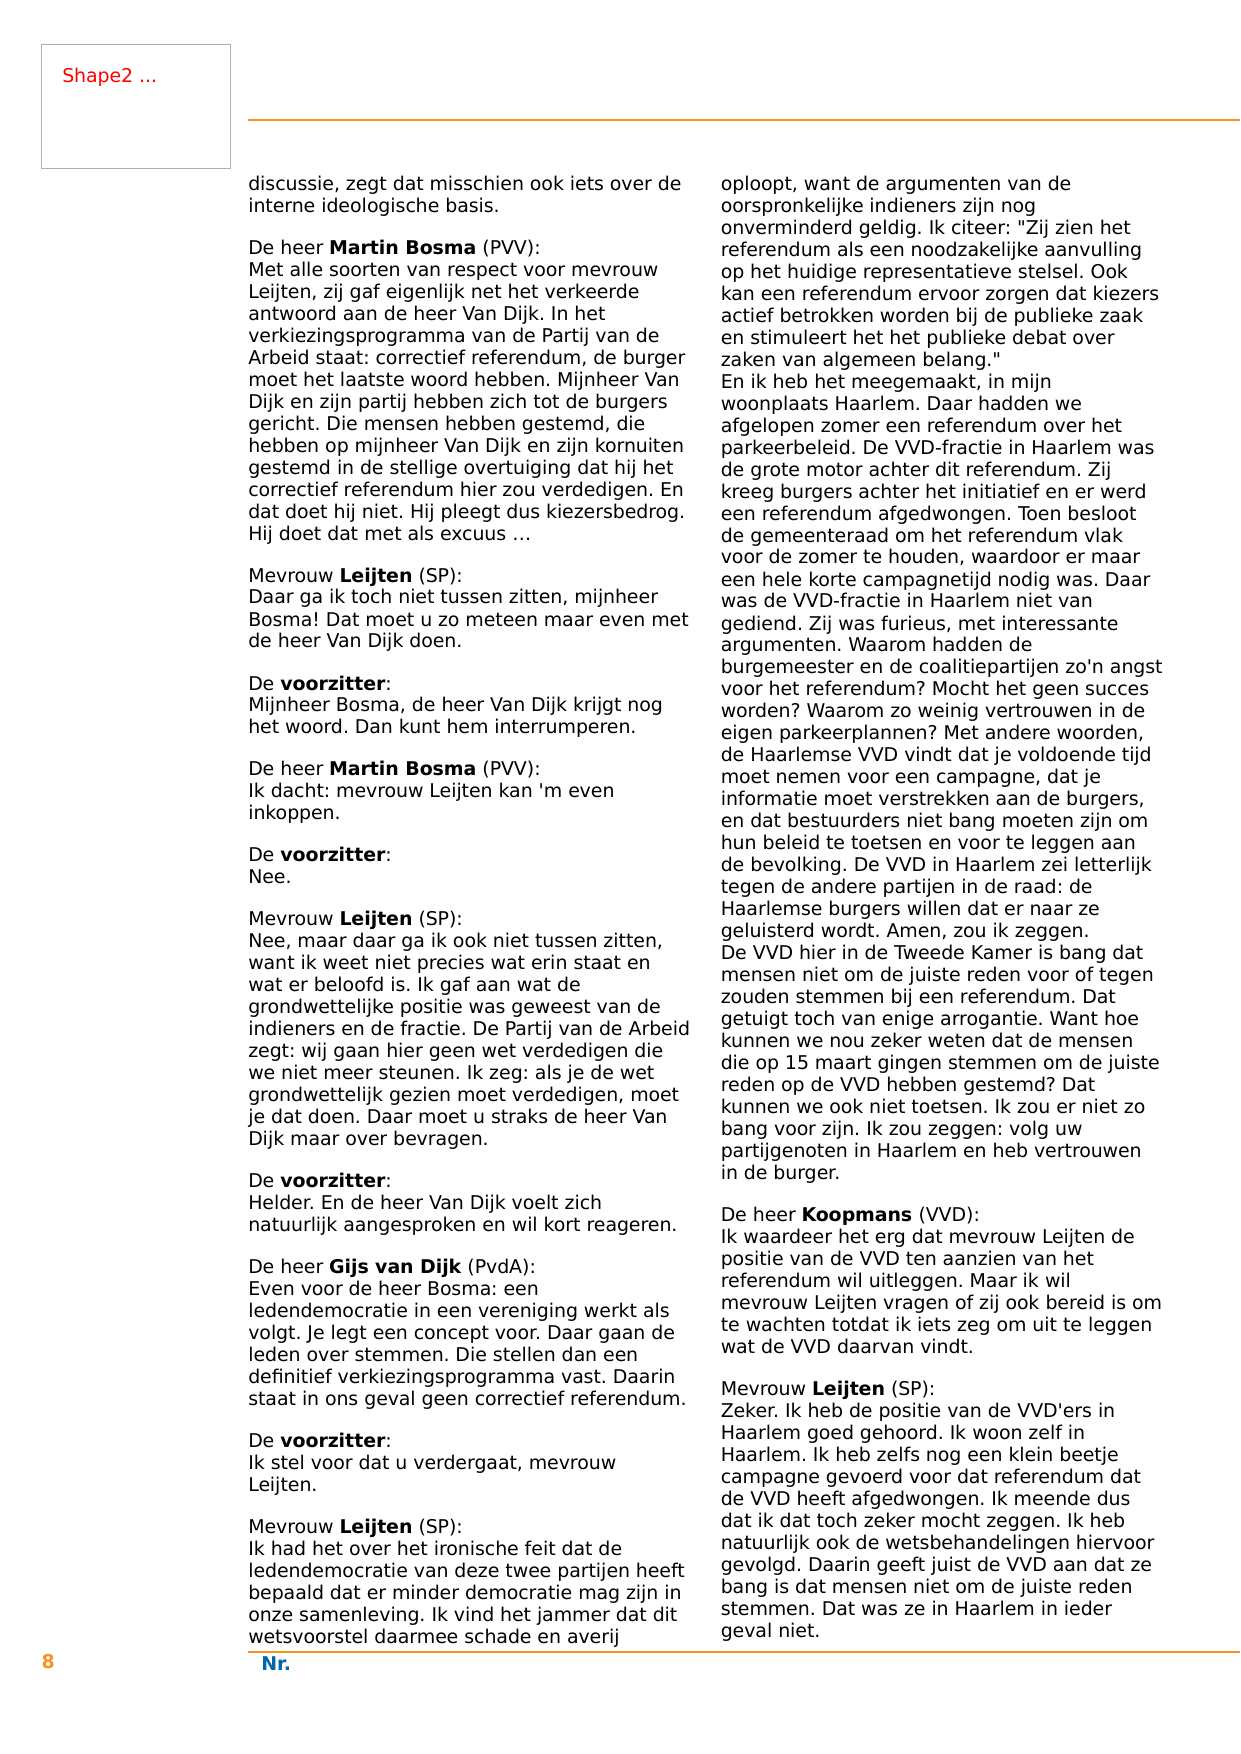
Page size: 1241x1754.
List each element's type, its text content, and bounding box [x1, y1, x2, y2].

text Ik stel voor dat u verdergaat, mevrouw Leijten. [248, 1452, 691, 1496]
text Met alle soorten van respect voor mevrouw Leijten, zij gaf eigenlijk net het verkeerde antwoord aan de heer Van Dijk. In het verkiezingsprogramma van de Partij van de Arbeid staat: correctief referendum, de burger moet het laatste woord hebben. Mijnheer Van Dijk en zijn partij hebben zich tot de burgers gericht. Die mensen hebben gestemd, die hebben op mijnheer Van Dijk en zijn kornuiten gestemd in de stellige overtuiging dat hij het correctief referendum hier zou verdedigen. En dat doet hij niet. Hij pleegt dus kiezersbedrog. Hij doet dat met als excuus … [248, 259, 691, 544]
text De VVD hier in de Tweede Kamer is bang dat mensen niet om de juiste reden voor of tegen zouden stemmen bij een referendum. Dat getuigt toch van enige arrogantie. Want hoe kunnen we nou zeker weten dat de mensen die op 15 maart gingen stemmen om de juiste reden op de VVD hebben gestemd? Dat kunnen we ook niet toetsen. Ik zou er niet zo bang voor zijn. Ik zou zeggen: volg uw partijgenoten in Haarlem en heb vertrouwen in de burger. [721, 942, 1163, 1184]
text Daar ga ik toch niet tussen zitten, mijnheer Bosma! Dat moet u zo meteen maar even met de heer Van Dijk doen. [248, 586, 691, 652]
text Nee, maar daar ga ik ook niet tussen zitten, want ik weet niet precies wat erin staat en wat er beloofd is. Ik gaf aan wat de grondwettelijke positie was geweest van de indieners en de fractie. De Partij van de Arbeid zegt: wij gaan hier geen wet verdedigen die we niet meer steunen. Ik zeg: als je de wet grondwettelijk gezien moet verdedigen, moet je dat doen. Daar moet u straks de heer Van Dijk maar over bevragen. [248, 930, 691, 1150]
text Helder. En de heer Van Dijk voelt zich natuurlijk aangesproken en wil kort reageren. [248, 1192, 691, 1236]
text Mevrouw Leijten (SP): [248, 908, 691, 930]
text De voorzitter: [248, 844, 691, 866]
text De voorzitter: [248, 1170, 691, 1192]
text En ik heb het meegemaakt, in mijn woonplaats Haarlem. Daar hadden we afgelopen zomer een referendum over het parkeerbeleid. De VVD-fractie in Haarlem was de grote motor achter dit referendum. Zij kreeg burgers achter het initiatief en er werd een referendum afgedwongen. Toen besloot de gemeenteraad om het referendum vlak voor de zomer te houden, waardoor er maar een hele korte campagnetijd nodig was. Daar was de VVD-fractie in Haarlem niet van gediend. Zij was furieus, met interessante argumenten. Waarom hadden de burgemeester en de coalitiepartijen zo'n angst voor het referendum? Mocht het geen succes worden? Waarom zo weinig vertrouwen in de eigen parkeerplannen? Met andere woorden, de Haarlemse VVD vindt dat je voldoende tijd moet nemen voor een campagne, dat je informatie moet verstrekken aan de burgers, en dat bestuurders niet bang moeten zijn om hun beleid te toetsen en voor te leggen aan de bevolking. De VVD in Haarlem zei letterlijk tegen de andere partijen in de raad: de Haarlemse burgers willen dat er naar ze geluisterd wordt. Amen, zou ik zeggen. [721, 371, 1163, 942]
text De heer Martin Bosma (PVV): [248, 237, 691, 259]
text oploopt, want de argumenten van de oorspronkelijke indieners zijn nog onverminderd geldig. Ik citeer: "Zij zien het referendum als een noodzakelijke aanvulling op het huidige representatieve stelsel. Ook kan een referendum ervoor zorgen dat kiezers actief betrokken worden bij de publieke zaak en stimuleert het het publieke debat over zaken van algemeen belang." [721, 173, 1163, 371]
text De voorzitter: [248, 1430, 691, 1452]
text De voorzitter: [248, 672, 691, 694]
text Zeker. Ik heb de positie van de VVD'ers in Haarlem goed gehoord. Ik woon zelf in Haarlem. Ik heb zelfs nog een klein beetje campagne gevoerd voor dat referendum dat de VVD heeft afgedwongen. Ik meende dus dat ik dat toch zeker mocht zeggen. Ik heb natuurlijk ook de wetsbehandelingen hiervoor gevolgd. Daarin geeft juist de VVD aan dat ze bang is dat mensen niet om de juiste reden stemmen. Dat was ze in Haarlem in ieder geval niet. [721, 1400, 1163, 1641]
text Mevrouw Leijten (SP): [721, 1378, 1163, 1400]
text Even voor de heer Bosma: een ledendemocratie in een vereniging werkt als volgt. Je legt een concept voor. Daar gaan de leden over stemmen. Die stellen dan een definitief verkiezingsprogramma vast. Daarin staat in ons geval geen correctief referendum. [248, 1278, 691, 1410]
text Mevrouw Leijten (SP): [248, 1516, 691, 1538]
text De heer Martin Bosma (PVV): [248, 758, 691, 780]
text Ik dacht: mevrouw Leijten kan 'm even inkoppen. [248, 780, 691, 824]
text Mevrouw Leijten (SP): [248, 564, 691, 586]
text Nee. [248, 866, 691, 888]
text discussie, zegt dat misschien ook iets over de interne ideologische basis. [248, 173, 691, 217]
text Ik waardeer het erg dat mevrouw Leijten de positie van de VVD ten aanzien van het referendum wil uitleggen. Maar ik wil mevrouw Leijten vragen of zij ook bereid is om te wachten totdat ik iets zeg om uit te leggen wat de VVD daarvan vindt. [721, 1226, 1163, 1358]
text Mijnheer Bosma, de heer Van Dijk krijgt nog het woord. Dan kunt hem interrumperen. [248, 694, 691, 738]
text De heer Koopmans (VVD): [721, 1204, 1163, 1226]
text De heer Gijs van Dijk (PvdA): [248, 1256, 691, 1278]
text Ik had het over het ironische feit dat de ledendemocratie van deze twee partijen heeft bepaald dat er minder democratie mag zijn in onze samenleving. Ik vind het jammer dat dit wetsvoorstel daarmee schade en averij [248, 1538, 691, 1648]
